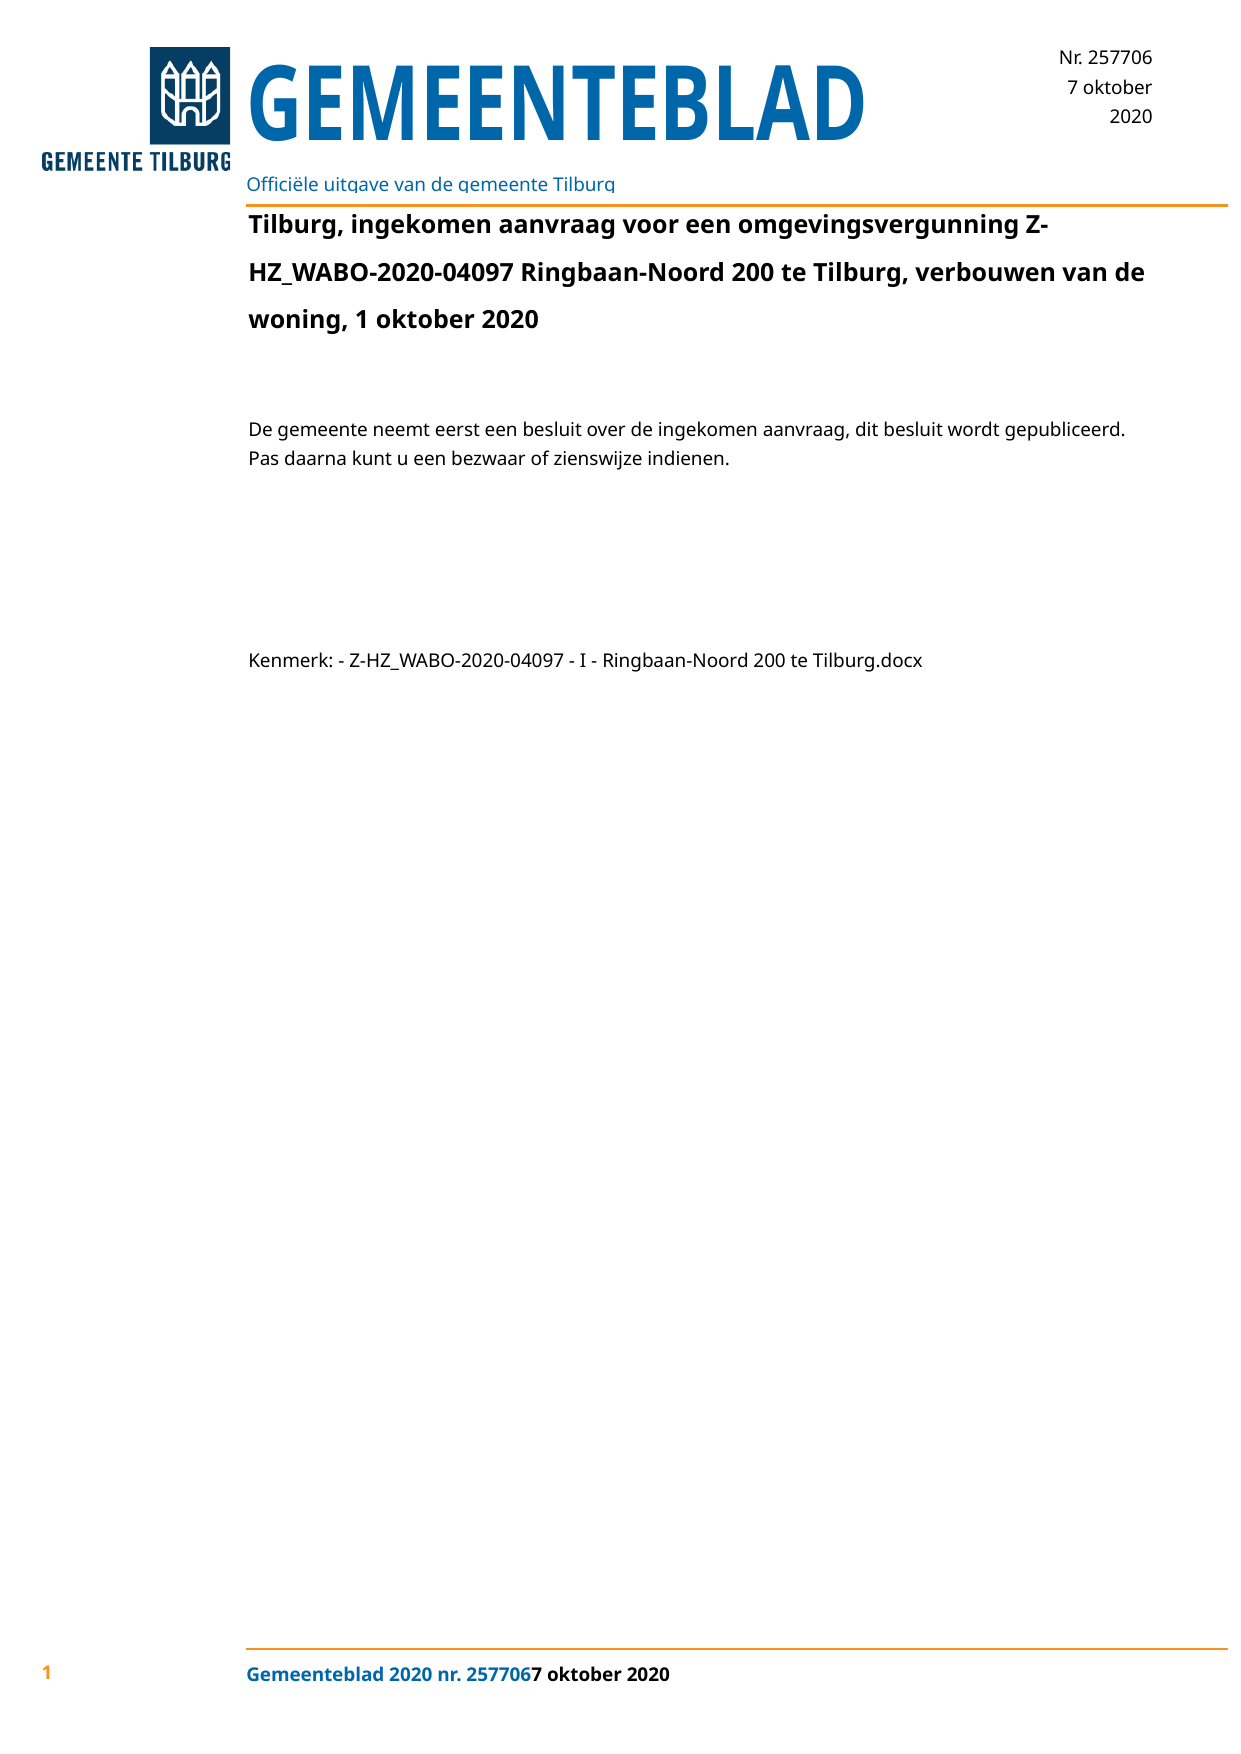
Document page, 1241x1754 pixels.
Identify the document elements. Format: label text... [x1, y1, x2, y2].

text Tilburg, ingekomen aanvraag voor een omgevingsvergunning Z-HZ_WABO-2020-04097 Ringbaan-Noord 200 te Tilburg, verbouwen van de woning, 1 oktober 2020 [248, 207, 1152, 336]
picture [41, 47, 231, 172]
text Kenmerk: - Z-HZ_WABO-2020-04097 - I - Ringbaan-Noord 200 te Tilburg.docx [248, 647, 1152, 673]
text De gemeente neemt eerst een besluit over de ingekomen aanvraag, dit besluit wordt gepubliceerd. Pas daarna kunt u een bezwaar of zienswijze indienen. [248, 416, 1152, 471]
